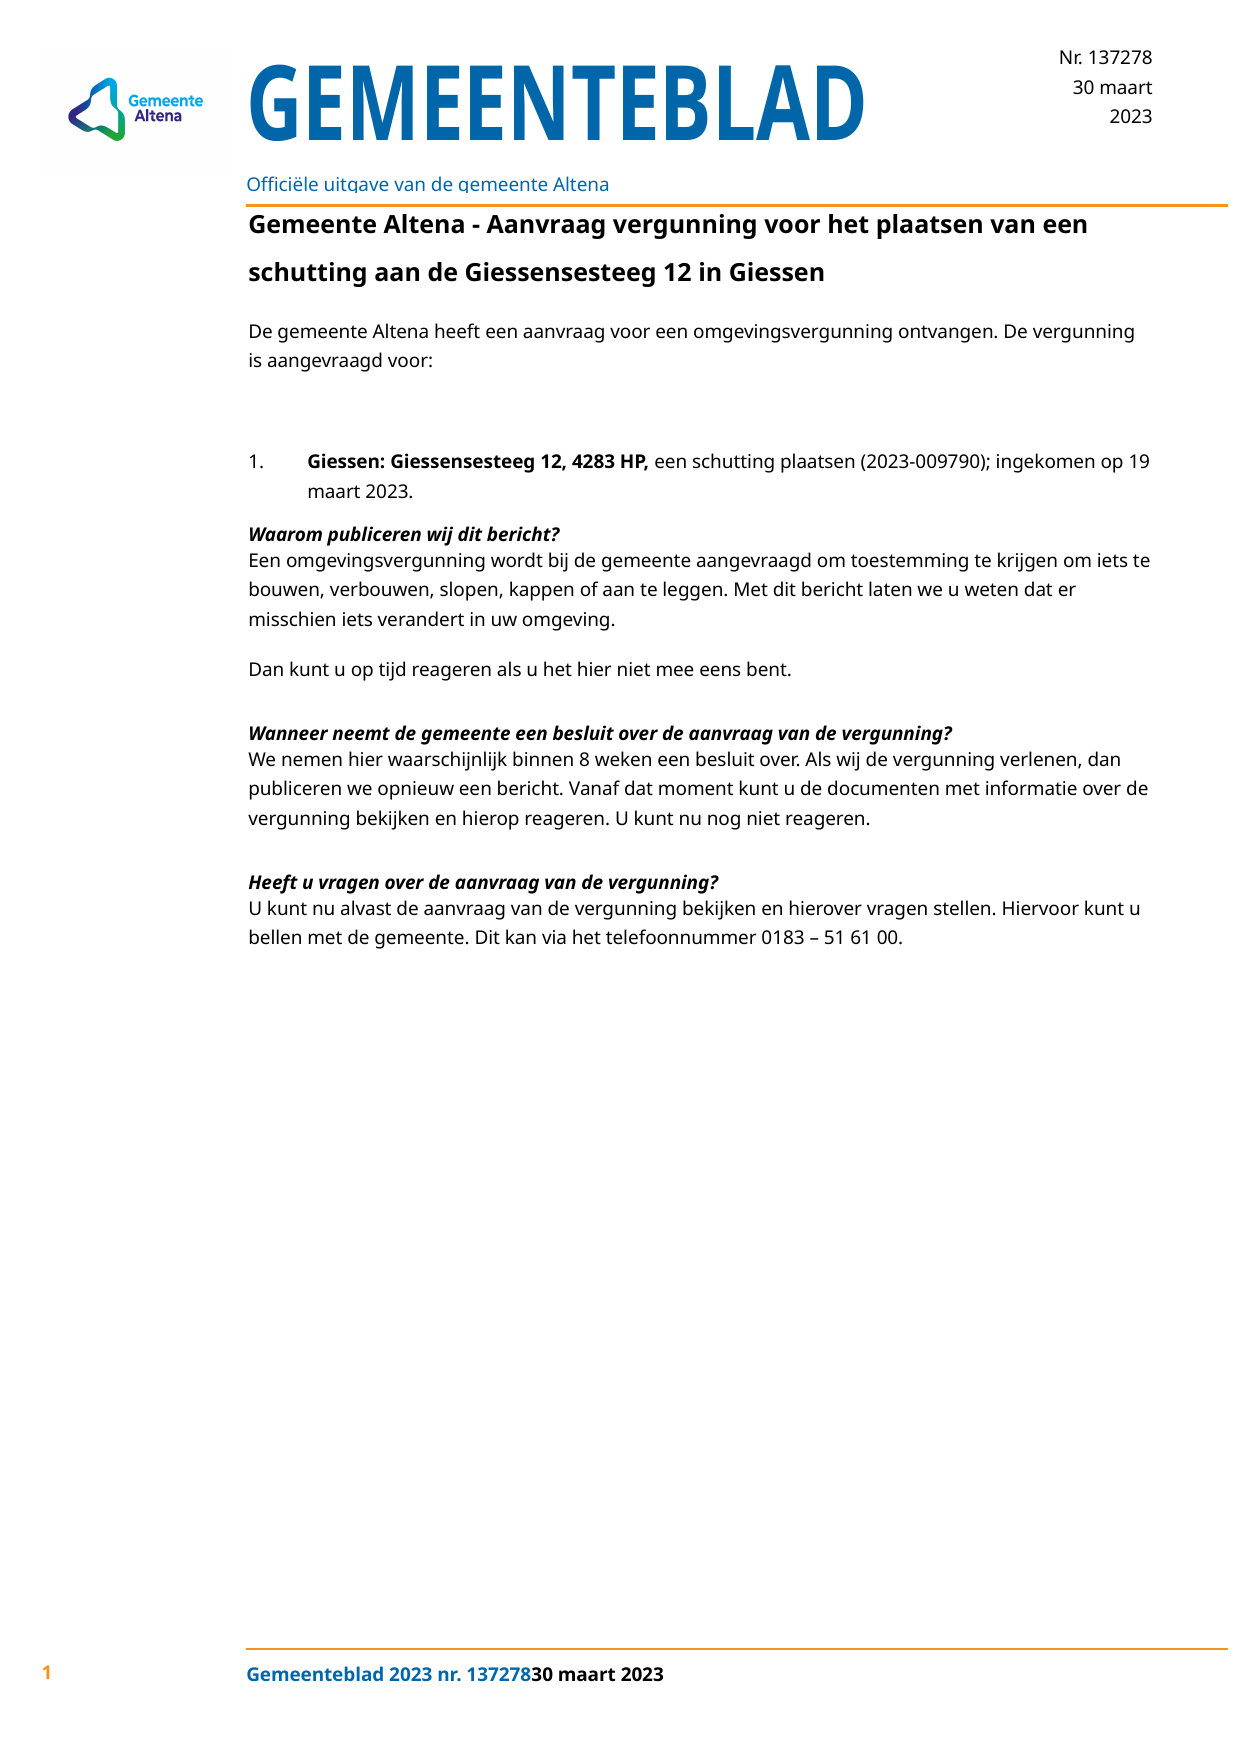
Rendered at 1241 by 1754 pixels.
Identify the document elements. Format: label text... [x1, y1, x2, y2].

text Heeft u vragen over de aanvraag van de vergunning? [248, 869, 1152, 895]
text De gemeente Altena heeft een aanvraag voor een omgevingsvergunning ontvangen. De vergunning is aangevraagd voor: [248, 318, 1152, 373]
text Dan kunt u op tijd reageren als u het hier niet mee eens bent. [248, 656, 1152, 682]
picture [41, 47, 231, 172]
list Giessen: Giessensesteeg 12, 4283 HP, een schutting plaatsen (2023-009790); ingekomen op 19 maart 2023. [248, 448, 1152, 504]
text Waarom publiceren wij dit bericht? [248, 521, 1152, 547]
text Gemeente Altena - Aanvraag vergunning voor het plaatsen van een schutting aan de Giessensesteeg 12 in Giessen [248, 207, 1152, 288]
text U kunt nu alvast de aanvraag van de vergunning bekijken en hierover vragen stellen. Hiervoor kunt u bellen met de gemeente. Dit kan via het telefoonnummer 0183 – 51 61 00. [248, 895, 1152, 950]
text We nemen hier waarschijnlijk binnen 8 weken een besluit over. Als wij de vergunning verlenen, dan publiceren we opnieuw een bericht. Vanaf dat moment kunt u de documenten met informatie over de vergunning bekijken en hierop reageren. U kunt nu nog niet reageren. [248, 746, 1152, 831]
text Wanneer neemt de gemeente een besluit over de aanvraag van de vergunning? [248, 720, 1152, 746]
text Een omgevingsvergunning wordt bij de gemeente aangevraagd om toestemming te krijgen om iets te bouwen, verbouwen, slopen, kappen of aan te leggen. Met dit bericht laten we u weten dat er misschien iets verandert in uw omgeving. [248, 547, 1152, 632]
